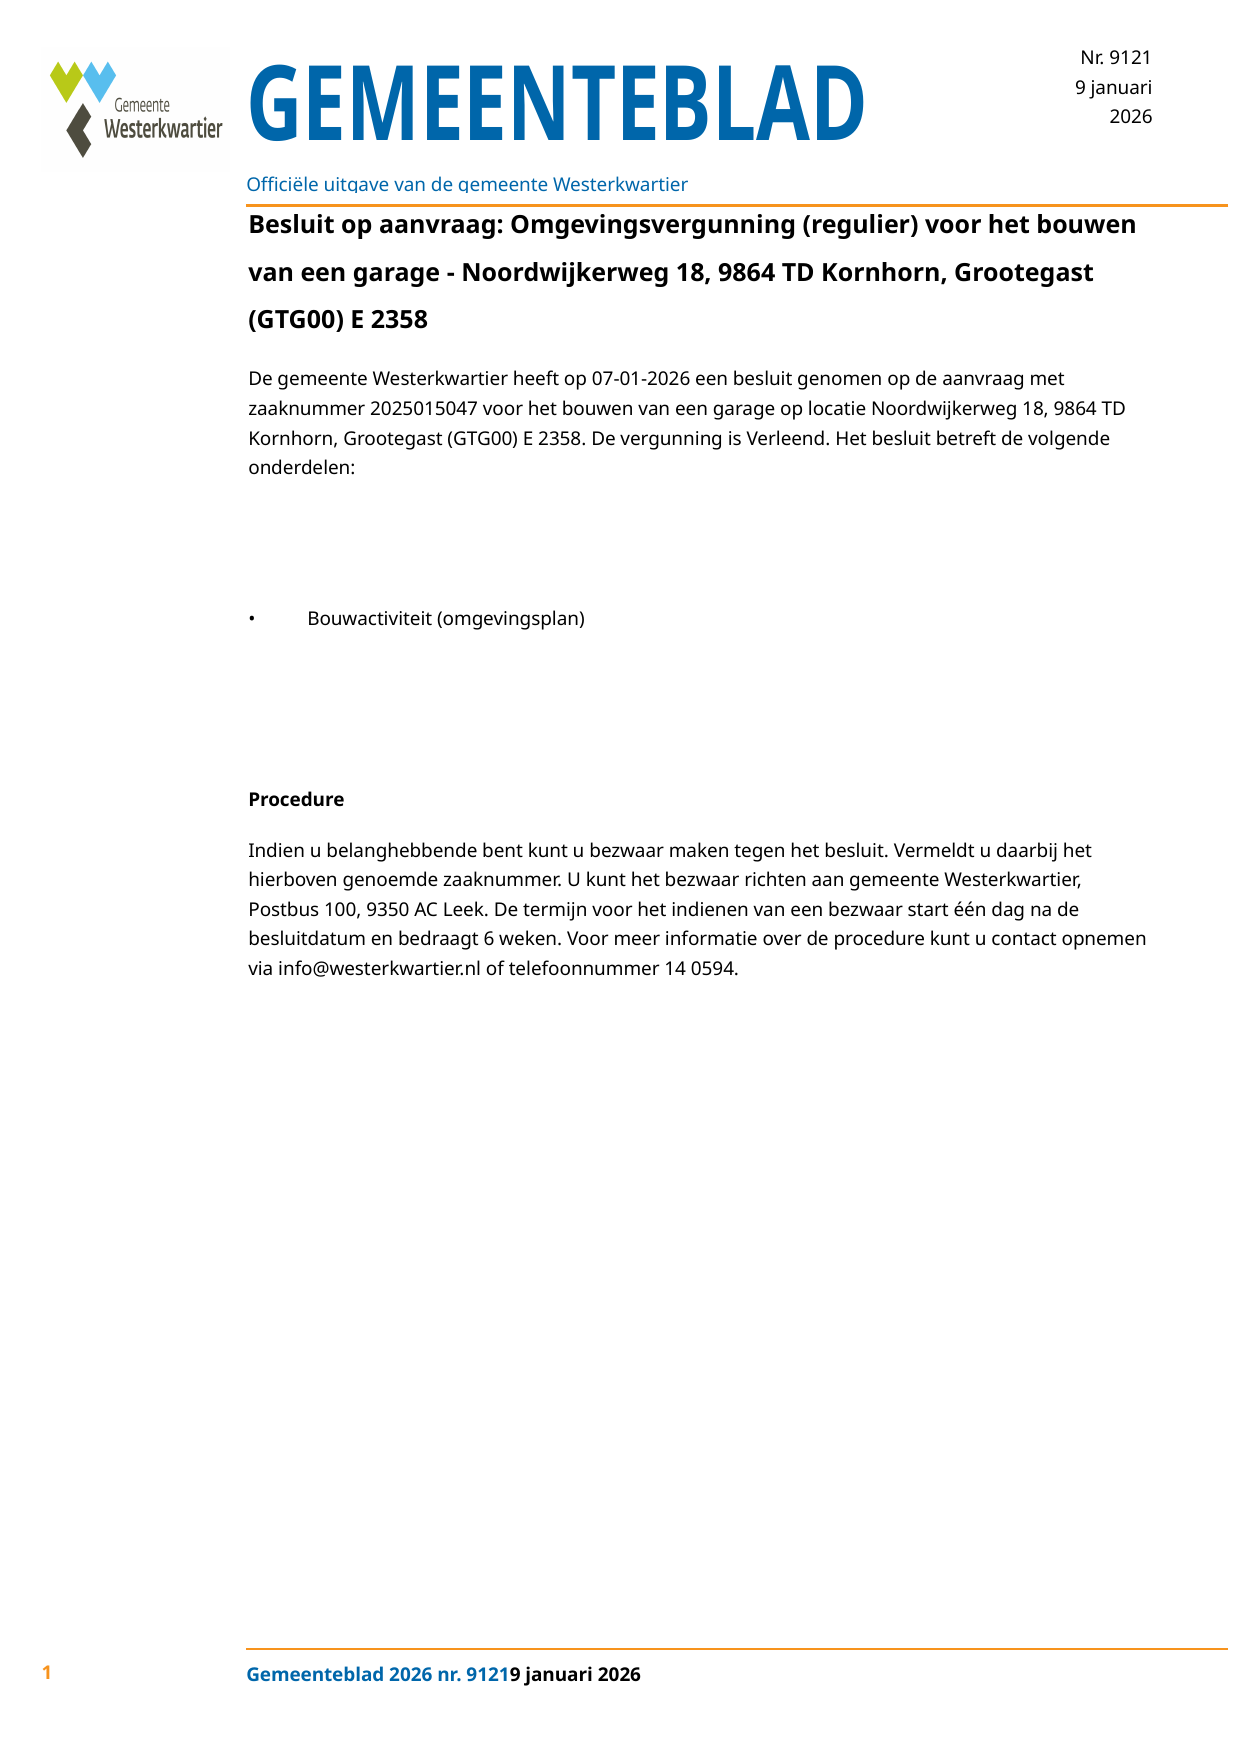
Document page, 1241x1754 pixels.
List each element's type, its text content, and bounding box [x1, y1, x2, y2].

picture [41, 47, 231, 172]
list Bouwactiviteit (omgevingsplan) [248, 606, 1152, 631]
text De gemeente Westerkwartier heeft op 07-01-2026 een besluit genomen op de aanvraag met zaaknummer 2025015047 voor het bouwen van een garage op locatie Noordwijkerweg 18, 9864 TD Kornhorn, Grootegast (GTG00) E 2358. De vergunning is Verleend. Het besluit betreft de volgende onderdelen: [248, 366, 1152, 480]
text Indien u belanghebbende bent kunt u bezwaar maken tegen het besluit. Vermeldt u daarbij het hierboven genoemde zaaknummer. U kunt het bezwaar richten aan gemeente Westerkwartier, Postbus 100, 9350 AC Leek. De termijn voor het indienen van een bezwaar start één dag na de besluitdatum en bedraagt 6 weken. Voor meer informatie over de procedure kunt u contact opnemen via info@westerkwartier.nl of telefoonnummer 14 0594. [248, 837, 1152, 981]
text Procedure [248, 786, 1152, 812]
text Besluit op aanvraag: Omgevingsvergunning (regulier) voor het bouwen van een garage - Noordwijkerweg 18, 9864 TD Kornhorn, Grootegast (GTG00) E 2358 [248, 207, 1152, 336]
